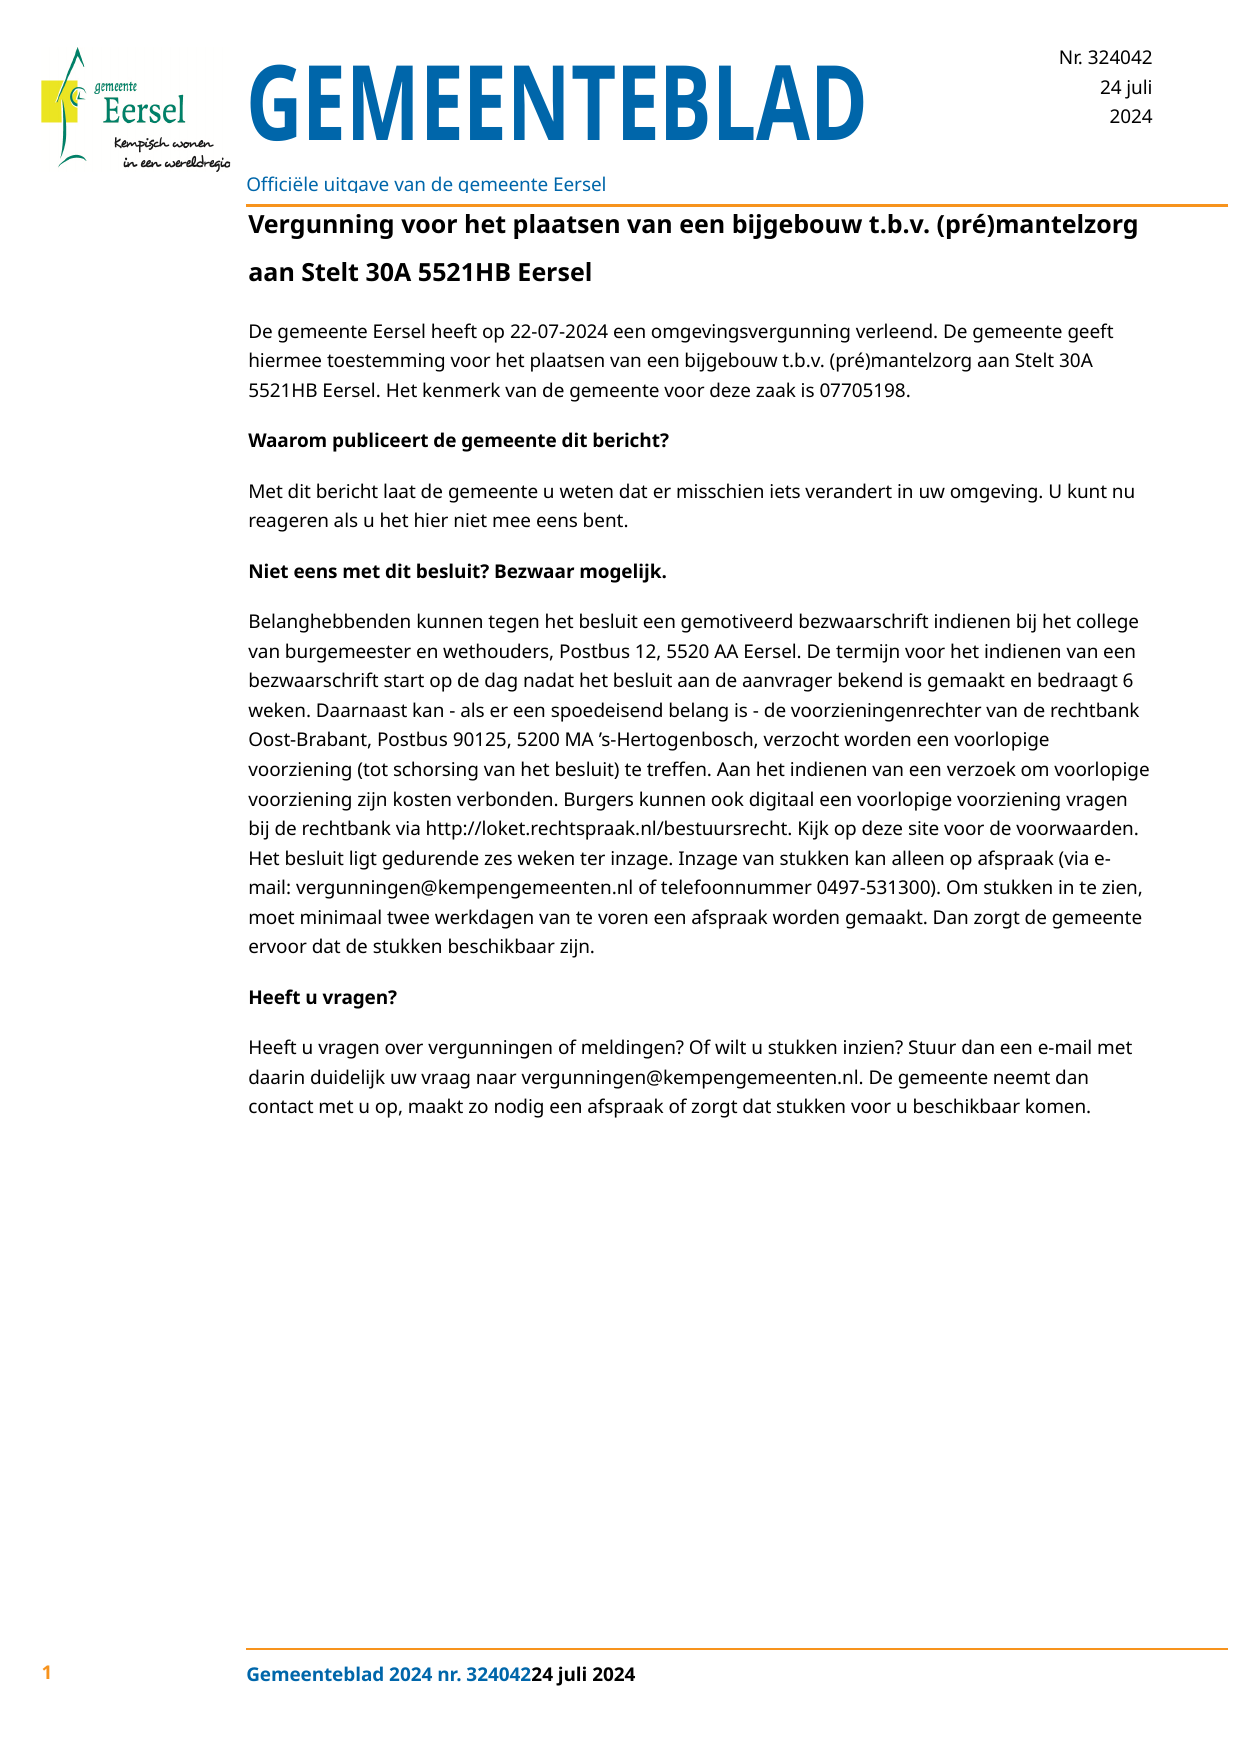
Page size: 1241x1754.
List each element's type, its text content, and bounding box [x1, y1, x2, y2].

picture [41, 47, 231, 172]
text Belanghebbenden kunnen tegen het besluit een gemotiveerd bezwaarschrift indienen bij het college van burgemeester en wethouders, Postbus 12, 5520 AA Eersel. De termijn voor het indienen van een bezwaarschrift start op de dag nadat het besluit aan de aanvrager bekend is gemaakt en bedraagt 6 weken. Daarnaast kan - als er een spoedeisend belang is - de voorzieningenrechter van de rechtbank Oost-Brabant, Postbus 90125, 5200 MA ’s-Hertogenbosch, verzocht worden een voorlopige voorziening (tot schorsing van het besluit) te treffen. Aan het indienen van een verzoek om voorlopige voorziening zijn kosten verbonden. Burgers kunnen ook digitaal een voorlopige voorziening vragen bij de rechtbank via http://loket.rechtspraak.nl/bestuursrecht. Kijk op deze site voor de voorwaarden. Het besluit ligt gedurende zes weken ter inzage. Inzage van stukken kan alleen op afspraak (via e-mail: vergunningen@kempengemeenten.nl of telefoonnummer 0497-531300). Om stukken in te zien, moet minimaal twee werkdagen van te voren een afspraak worden gemaakt. Dan zorgt de gemeente ervoor dat de stukken beschikbaar zijn. [248, 608, 1152, 959]
text Niet eens met dit besluit? Bezwaar mogelijk. [248, 558, 1152, 584]
text Heeft u vragen over vergunningen of meldingen? Of wilt u stukken inzien? Stuur dan een e-mail met daarin duidelijk uw vraag naar vergunningen@kempengemeenten.nl. De gemeente neemt dan contact met u op, maakt zo nodig een afspraak of zorgt dat stukken voor u beschikbaar komen. [248, 1034, 1152, 1119]
text Vergunning voor het plaatsen van een bijgebouw t.b.v. (pré)mantelzorg aan Stelt 30A 5521HB Eersel [248, 207, 1152, 288]
text Heeft u vragen? [248, 984, 1152, 1010]
text Waarom publiceert de gemeente dit bericht? [248, 427, 1152, 453]
text Met dit bericht laat de gemeente u weten dat er misschien iets verandert in uw omgeving. U kunt nu reageren als u het hier niet mee eens bent. [248, 478, 1152, 533]
text De gemeente Eersel heeft op 22-07-2024 een omgevingsvergunning verleend. De gemeente geeft hiermee toestemming voor het plaatsen van een bijgebouw t.b.v. (pré)mantelzorg aan Stelt 30A 5521HB Eersel. Het kenmerk van de gemeente voor deze zaak is 07705198. [248, 318, 1152, 403]
